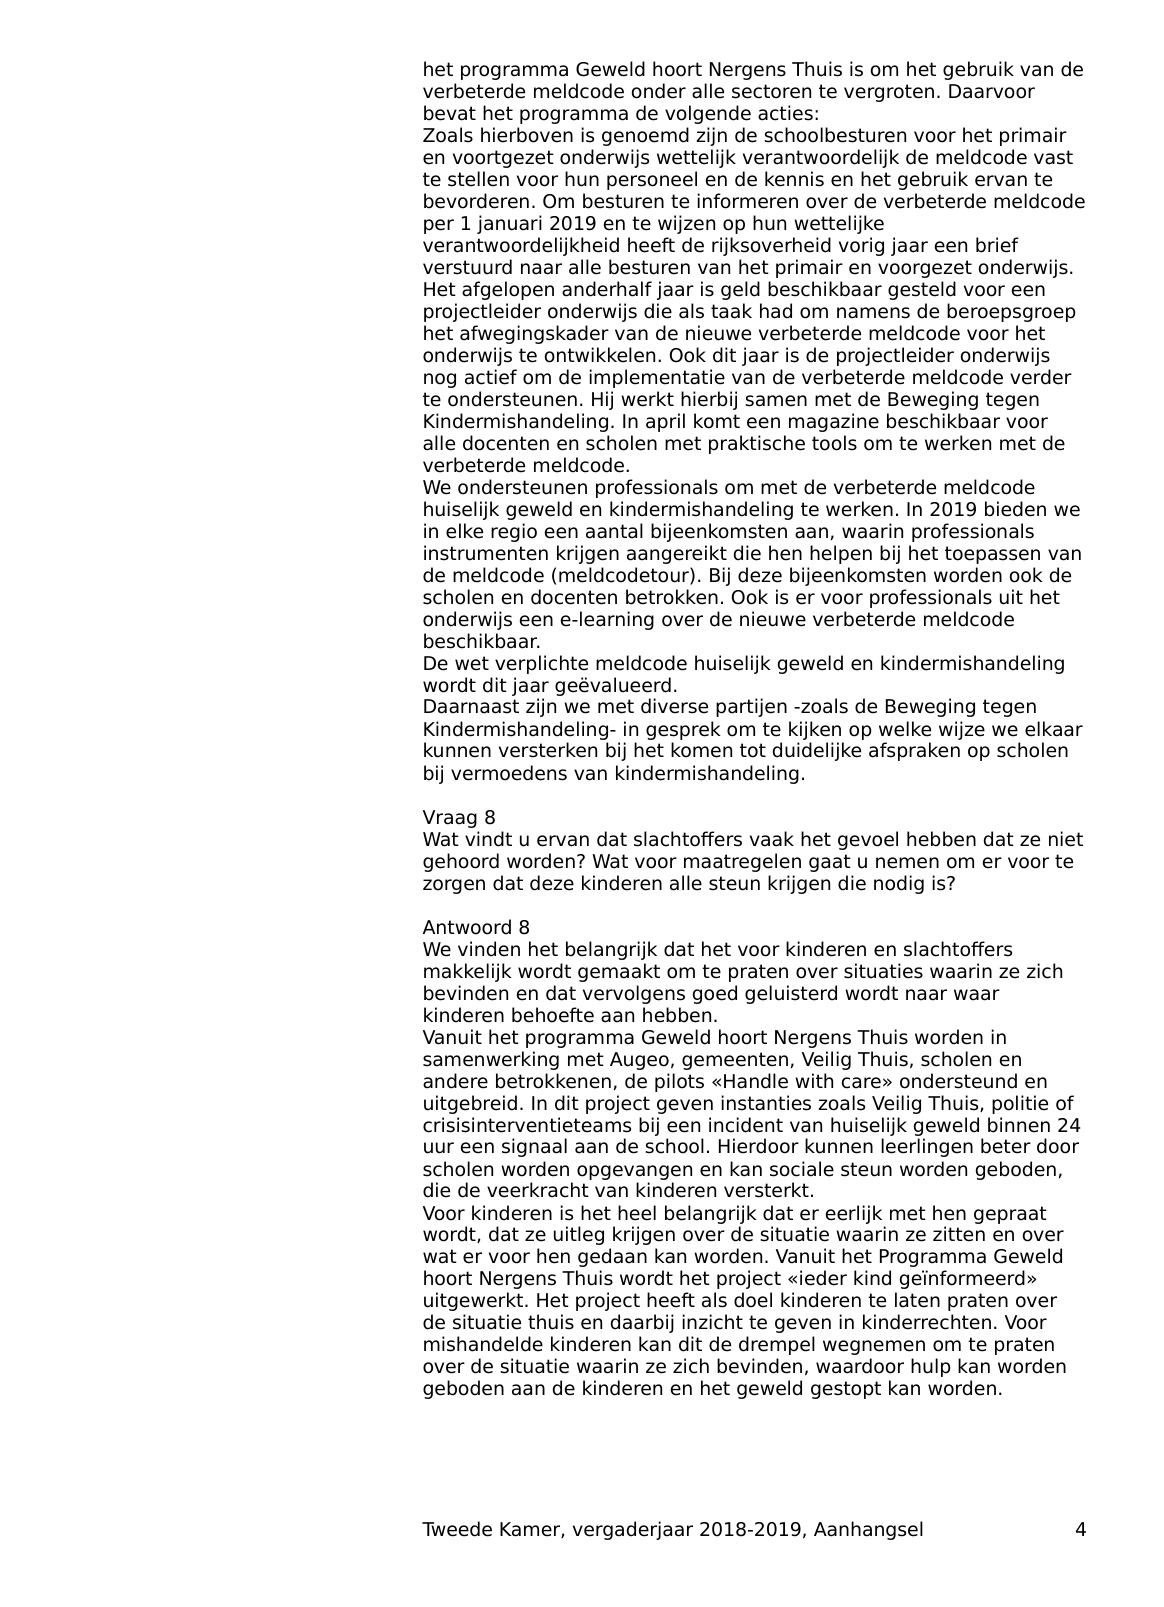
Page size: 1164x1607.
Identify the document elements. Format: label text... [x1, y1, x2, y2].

text Vraag 8 [422, 807, 1087, 828]
text Zoals hierboven is genoemd zijn de schoolbesturen voor het primair en voortgezet onderwijs wettelijk verantwoordelijk de meldcode vast te stellen voor hun personeel en de kennis en het gebruik ervan te bevorderen. Om besturen te informeren over de verbeterde meldcode per 1 januari 2019 en te wijzen op hun wettelijke verantwoordelijkheid heeft de rijksoverheid vorig jaar een brief verstuurd naar alle besturen van het primair en voorgezet onderwijs. [422, 125, 1087, 279]
text Daarnaast zijn we met diverse partijen -zoals de Beweging tegen Kindermishandeling- in gesprek om te kijken op welke wijze we elkaar kunnen versterken bij het komen tot duidelijke afspraken op scholen bij vermoedens van kindermishandeling. [422, 696, 1087, 784]
text Voor kinderen is het heel belangrijk dat er eerlijk met hen gepraat wordt, dat ze uitleg krijgen over de situatie waarin ze zitten en over wat er voor hen gedaan kan worden. Vanuit het Programma Geweld hoort Nergens Thuis wordt het project «ieder kind geïnformeerd» uitgewerkt. Het project heeft als doel kinderen te laten praten over de situatie thuis en daarbij inzicht te geven in kinderrechten. Voor mishandelde kinderen kan dit de drempel wegnemen om te praten over de situatie waarin ze zich bevinden, waardoor hulp kan worden geboden aan de kinderen en het geweld gestopt kan worden. [422, 1202, 1087, 1400]
text Vanuit het programma Geweld hoort Nergens Thuis worden in samenwerking met Augeo, gemeenten, Veilig Thuis, scholen en andere betrokkenen, de pilots «Handle with care» ondersteund en uitgebreid. In dit project geven instanties zoals Veilig Thuis, politie of crisisinterventieteams bij een incident van huiselijk geweld binnen 24 uur een signaal aan de school. Hierdoor kunnen leerlingen beter door scholen worden opgevangen en kan sociale steun worden geboden, die de veerkracht van kinderen versterkt. [422, 1027, 1087, 1202]
text De wet verplichte meldcode huiselijk geweld en kindermishandeling wordt dit jaar geëvalueerd. [422, 652, 1087, 696]
text Wat vindt u ervan dat slachtoffers vaak het gevoel hebben dat ze niet gehoord worden? Wat voor maatregelen gaat u nemen om er voor te zorgen dat deze kinderen alle steun krijgen die nodig is? [422, 828, 1087, 894]
text Het afgelopen anderhalf jaar is geld beschikbaar gesteld voor een projectleider onderwijs die als taak had om namens de beroepsgroep het afwegingskader van de nieuwe verbeterde meldcode voor het onderwijs te ontwikkelen. Ook dit jaar is de projectleider onderwijs nog actief om de implementatie van de verbeterde meldcode verder te ondersteunen. Hij werkt hierbij samen met de Beweging tegen Kindermishandeling. In april komt een magazine beschikbaar voor alle docenten en scholen met praktische tools om te werken met de verbeterde meldcode. [422, 279, 1087, 477]
text Antwoord 8 [422, 917, 1087, 939]
text We vinden het belangrijk dat het voor kinderen en slachtoffers makkelijk wordt gemaakt om te praten over situaties waarin ze zich bevinden en dat vervolgens goed geluisterd wordt naar waar kinderen behoefte aan hebben. [422, 939, 1087, 1027]
text het programma Geweld hoort Nergens Thuis is om het gebruik van de verbeterde meldcode onder alle sectoren te vergroten. Daarvoor bevat het programma de volgende acties: [422, 59, 1087, 125]
text We ondersteunen professionals om met de verbeterde meldcode huiselijk geweld en kindermishandeling te werken. In 2019 bieden we in elke regio een aantal bijeenkomsten aan, waarin professionals instrumenten krijgen aangereikt die hen helpen bij het toepassen van de meldcode (meldcodetour). Bij deze bijeenkomsten worden ook de scholen en docenten betrokken. Ook is er voor professionals uit het onderwijs een e-learning over de nieuwe verbeterde meldcode beschikbaar. [422, 477, 1087, 652]
